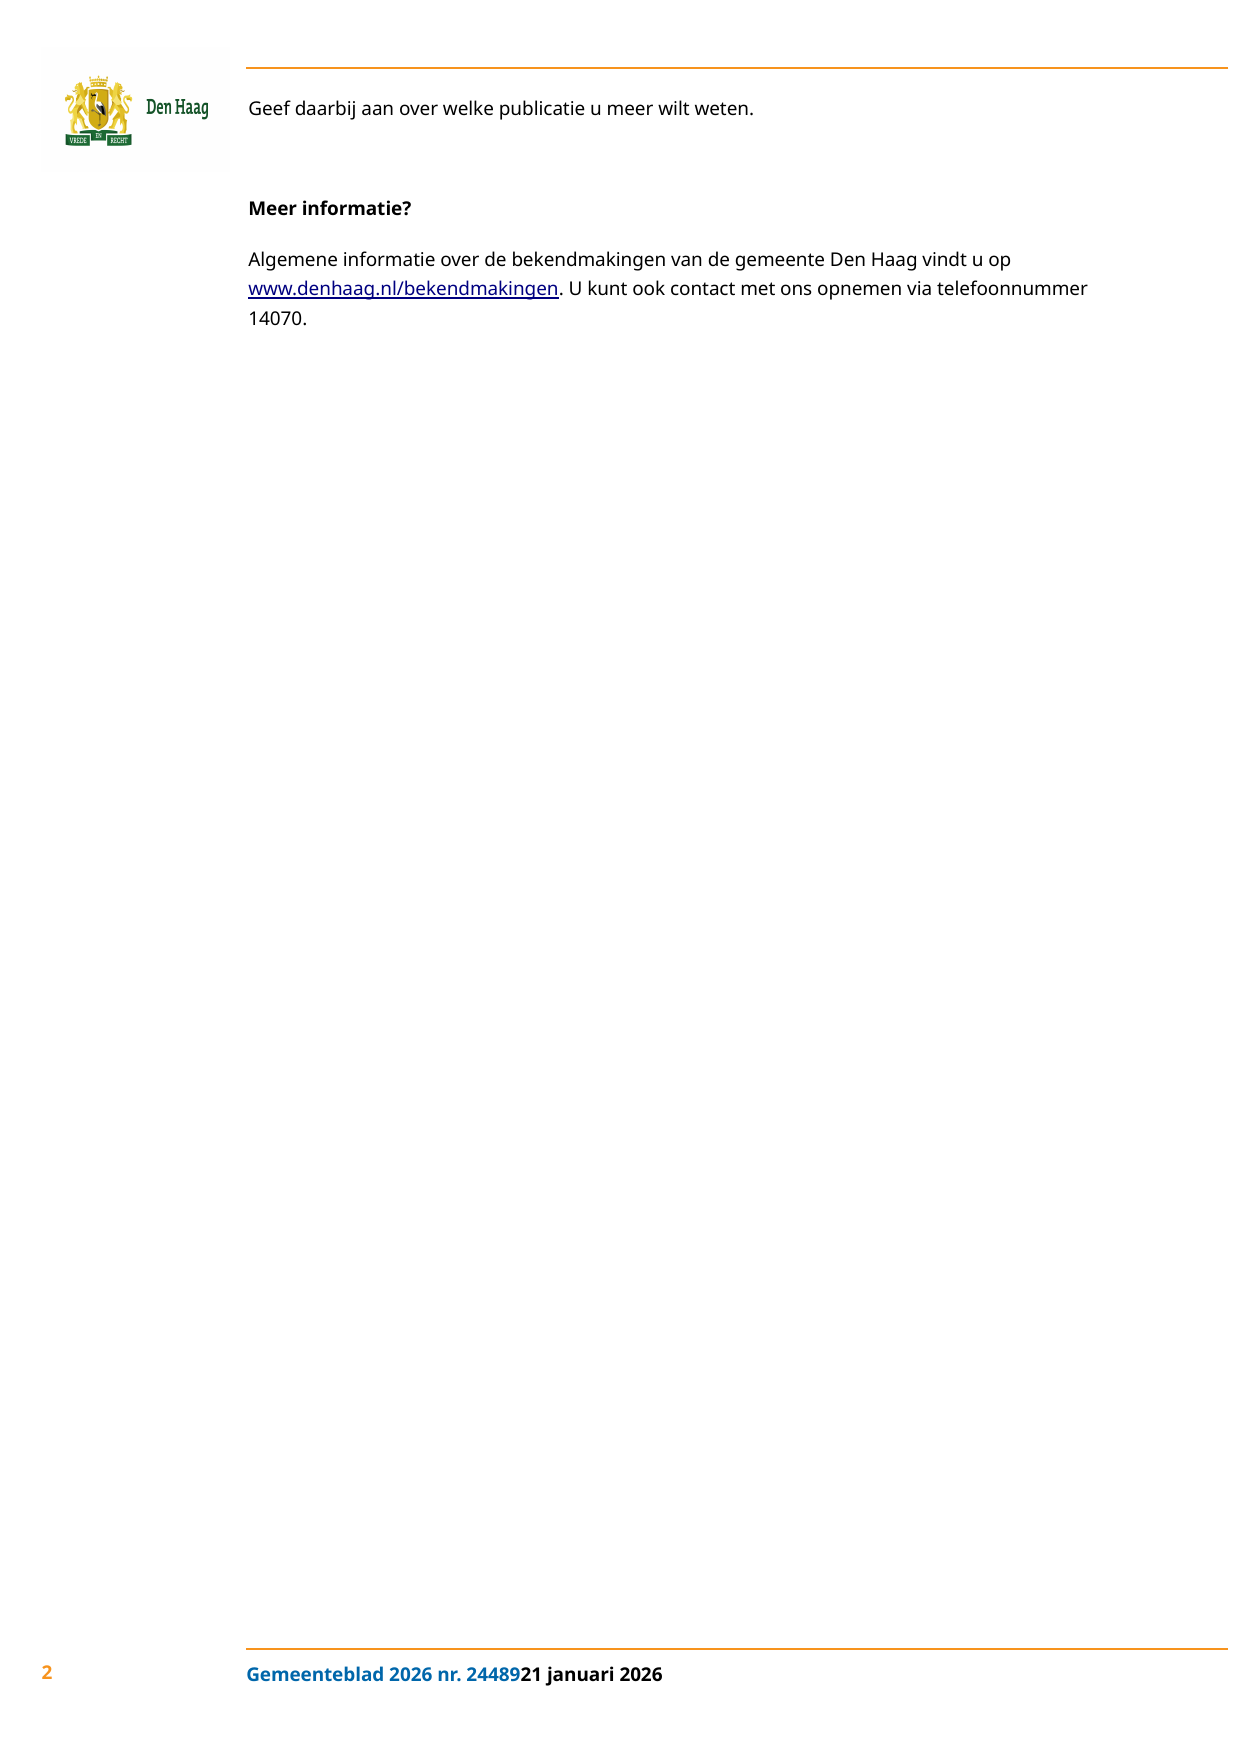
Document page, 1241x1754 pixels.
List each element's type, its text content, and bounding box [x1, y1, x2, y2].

picture [41, 47, 231, 172]
text Algemene informatie over de bekendmakingen van de gemeente Den Haag vindt u op www.denhaag.nl/bekendmakingen. U kunt ook contact met ons opnemen via telefoonnummer 14070. [248, 246, 1152, 331]
text Geef daarbij aan over welke publicatie u meer wilt weten. [248, 95, 1152, 121]
text Meer informatie? [248, 196, 1152, 221]
